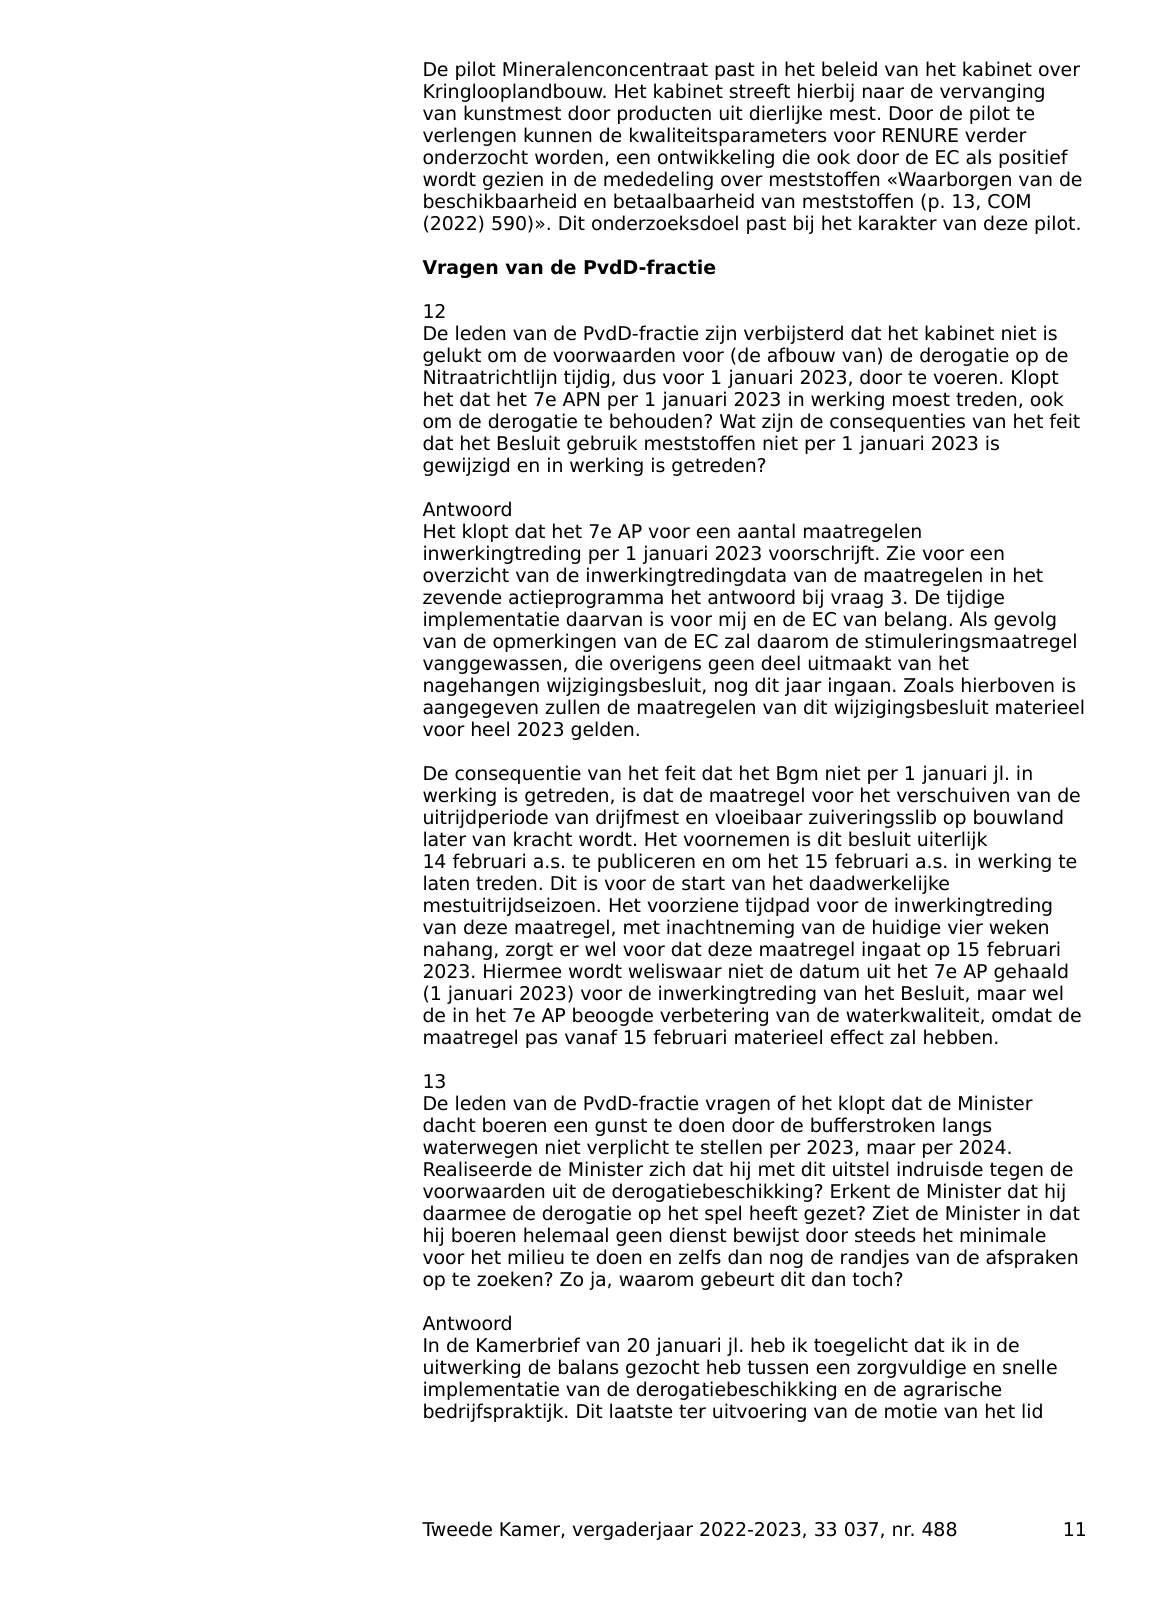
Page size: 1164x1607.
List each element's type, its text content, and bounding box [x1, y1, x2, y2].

text Antwoord [422, 1313, 1087, 1335]
text Het klopt dat het 7e AP voor een aantal maatregelen inwerkingtreding per 1 januari 2023 voorschrijft. Zie voor een overzicht van de inwerkingtredingdata van de maatregelen in het zevende actieprogramma het antwoord bij vraag 3. De tijdige implementatie daarvan is voor mij en de EC van belang. Als gevolg van de opmerkingen van de EC zal daarom de stimuleringsmaatregel vanggewassen, die overigens geen deel uitmaakt van het nagehangen wijzigingsbesluit, nog dit jaar ingaan. Zoals hierboven is aangegeven zullen de maatregelen van dit wijzigingsbesluit materieel voor heel 2023 gelden. [422, 521, 1087, 741]
subtitle Vragen van de PvdD-fractie [422, 257, 1087, 279]
text De leden van de PvdD-fractie vragen of het klopt dat de Minister dacht boeren een gunst te doen door de bufferstroken langs waterwegen niet verplicht te stellen per 2023, maar per 2024. Realiseerde de Minister zich dat hij met dit uitstel indruisde tegen de voorwaarden uit de derogatiebeschikking? Erkent de Minister dat hij daarmee de derogatie op het spel heeft gezet? Ziet de Minister in dat hij boeren helemaal geen dienst bewijst door steeds het minimale voor het milieu te doen en zelfs dan nog de randjes van de afspraken op te zoeken? Zo ja, waarom gebeurt dit dan toch? [422, 1093, 1087, 1291]
text 13 [422, 1071, 1087, 1093]
text De consequentie van het feit dat het Bgm niet per 1 januari jl. in werking is getreden, is dat de maatregel voor het verschuiven van de uitrijdperiode van drijfmest en vloeibaar zuiveringsslib op bouwland later van kracht wordt. Het voornemen is dit besluit uiterlijk 14 februari a.s. te publiceren en om het 15 februari a.s. in werking te laten treden. Dit is voor de start van het daadwerkelijke mestuitrijdseizoen. Het voorziene tijdpad voor de inwerkingtreding van deze maatregel, met inachtneming van de huidige vier weken nahang, zorgt er wel voor dat deze maatregel ingaat op 15 februari 2023. Hiermee wordt weliswaar niet de datum uit het 7e AP gehaald (1 januari 2023) voor de inwerkingtreding van het Besluit, maar wel de in het 7e AP beoogde verbetering van de waterkwaliteit, omdat de maatregel pas vanaf 15 februari materieel effect zal hebben. [422, 763, 1087, 1049]
text De leden van de PvdD-fractie zijn verbijsterd dat het kabinet niet is gelukt om de voorwaarden voor (de afbouw van) de derogatie op de Nitraatrichtlijn tijdig, dus voor 1 januari 2023, door te voeren. Klopt het dat het 7e APN per 1 januari 2023 in werking moest treden, ook om de derogatie te behouden? Wat zijn de consequenties van het feit dat het Besluit gebruik meststoffen niet per 1 januari 2023 is gewijzigd en in werking is getreden? [422, 323, 1087, 477]
text In de Kamerbrief van 20 januari jl. heb ik toegelicht dat ik in de uitwerking de balans gezocht heb tussen een zorgvuldige en snelle implementatie van de derogatiebeschikking en de agrarische bedrijfspraktijk. Dit laatste ter uitvoering van de motie van het lid [422, 1335, 1087, 1423]
text 12 [422, 301, 1087, 323]
text Antwoord [422, 499, 1087, 521]
text De pilot Mineralenconcentraat past in het beleid van het kabinet over Kringlooplandbouw. Het kabinet streeft hierbij naar de vervanging van kunstmest door producten uit dierlijke mest. Door de pilot te verlengen kunnen de kwaliteitsparameters voor RENURE verder onderzocht worden, een ontwikkeling die ook door de EC als positief wordt gezien in de mededeling over meststoffen «Waarborgen van de beschikbaarheid en betaalbaarheid van meststoffen (p. 13, COM (2022) 590)». Dit onderzoeksdoel past bij het karakter van deze pilot. [422, 59, 1087, 235]
